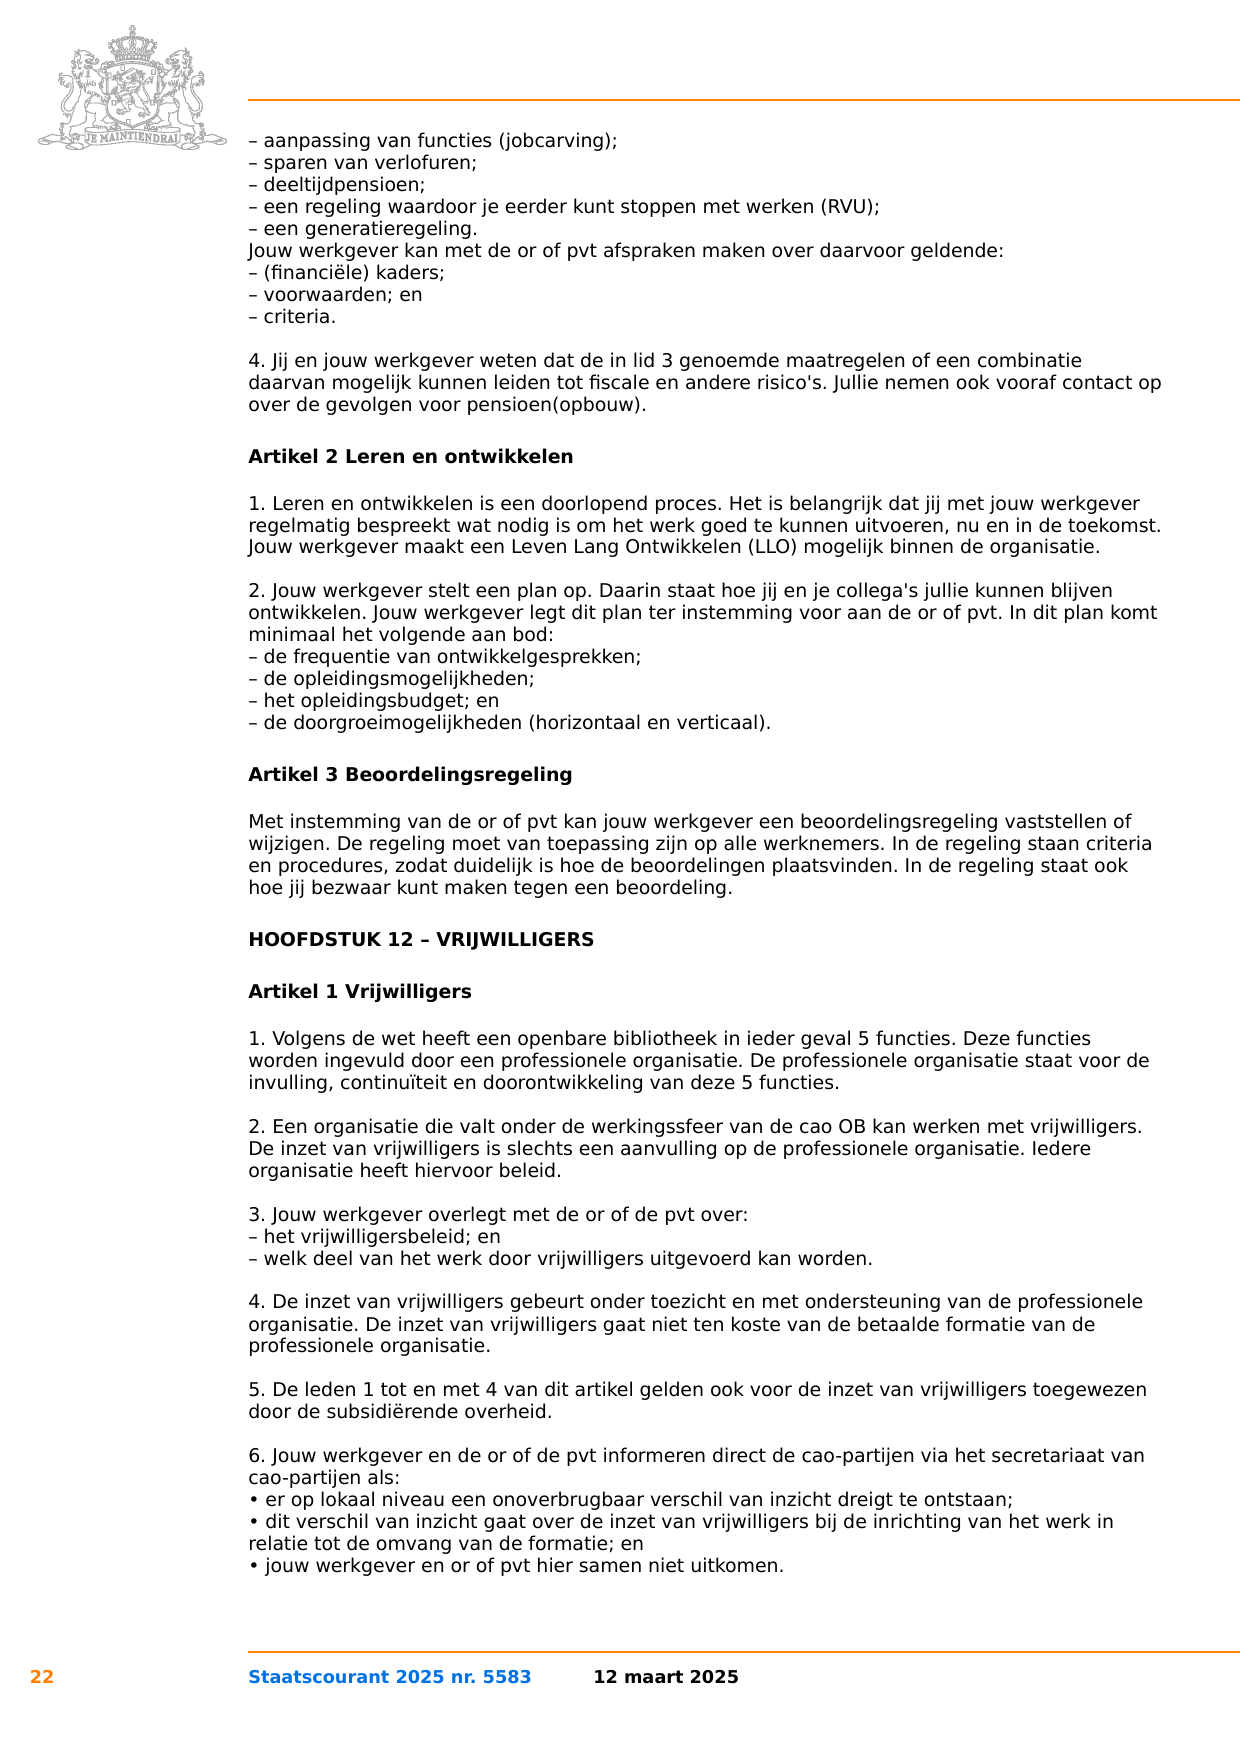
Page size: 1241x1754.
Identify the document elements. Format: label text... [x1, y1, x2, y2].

text – het opleidingsbudget; en [248, 690, 1163, 712]
text 1. Volgens de wet heeft een openbare bibliotheek in ieder geval 5 functies. Deze functies worden ingevuld door een professionele organisatie. De professionele organisatie staat voor de invulling, continuïteit en doorontwikkeling van deze 5 functies. [248, 1028, 1163, 1094]
subtitle Artikel 1 Vrijwilligers [248, 981, 1163, 1003]
text – aanpassing van functies (jobcarving); [248, 130, 1163, 152]
text • er op lokaal niveau een onoverbrugbaar verschil van inzicht dreigt te ontstaan; [248, 1489, 1163, 1511]
text Jouw werkgever kan met de or of pvt afspraken maken over daarvoor geldende: [248, 240, 1163, 262]
text – de opleidingsmogelijkheden; [248, 668, 1163, 690]
text 4. Jij en jouw werkgever weten dat de in lid 3 genoemde maatregelen of een combinatie daarvan mogelijk kunnen leiden tot fiscale en andere risico's. Jullie nemen ook vooraf contact op over de gevolgen voor pensioen(opbouw). [248, 349, 1163, 416]
subtitle Artikel 3 Beoordelingsregeling [248, 764, 1163, 786]
text 2. Een organisatie die valt onder de werkingssfeer van de cao OB kan werken met vrijwilligers. De inzet van vrijwilligers is slechts een aanvulling op de professionele organisatie. Iedere organisatie heeft hiervoor beleid. [248, 1116, 1163, 1182]
text – criteria. [248, 306, 1163, 328]
text • jouw werkgever en or of pvt hier samen niet uitkomen. [248, 1555, 1163, 1577]
text 2. Jouw werkgever stelt een plan op. Daarin staat hoe jij en je collega's jullie kunnen blijven ontwikkelen. Jouw werkgever legt dit plan ter instemming voor aan de or of pvt. In dit plan komt minimaal het volgende aan bod: [248, 580, 1163, 646]
text 1. Leren en ontwikkelen is een doorlopend proces. Het is belangrijk dat jij met jouw werkgever regelmatig bespreekt wat nodig is om het werk goed te kunnen uitvoeren, nu en in de toekomst. Jouw werkgever maakt een Leven Lang Ontwikkelen (LLO) mogelijk binnen de organisatie. [248, 492, 1163, 558]
subtitle Artikel 2 Leren en ontwikkelen [248, 446, 1163, 467]
text – een regeling waardoor je eerder kunt stoppen met werken (RVU); [248, 196, 1163, 218]
text – voorwaarden; en [248, 284, 1163, 306]
text – de doorgroeimogelijkheden (horizontaal en verticaal). [248, 712, 1163, 734]
text – de frequentie van ontwikkelgesprekken; [248, 646, 1163, 668]
text – het vrijwilligersbeleid; en [248, 1226, 1163, 1248]
subtitle HOOFDSTUK 12 – VRIJWILLIGERS [248, 929, 1163, 951]
text – sparen van verlofuren; [248, 152, 1163, 174]
text – welk deel van het werk door vrijwilligers uitgevoerd kan worden. [248, 1248, 1163, 1269]
text – een generatieregeling. [248, 218, 1163, 240]
text 4. De inzet van vrijwilligers gebeurt onder toezicht en met ondersteuning van de professionele organisatie. De inzet van vrijwilligers gaat niet ten koste van de betaalde formatie van de professionele organisatie. [248, 1291, 1163, 1357]
picture [38, 25, 227, 150]
text – deeltijdpensioen; [248, 174, 1163, 196]
text Met instemming van de or of pvt kan jouw werkgever een beoordelingsregeling vaststellen of wijzigen. De regeling moet van toepassing zijn op alle werknemers. In de regeling staan criteria en procedures, zodat duidelijk is hoe de beoordelingen plaatsvinden. In de regeling staat ook hoe jij bezwaar kunt maken tegen een beoordeling. [248, 811, 1163, 899]
text 5. De leden 1 tot en met 4 van dit artikel gelden ook voor de inzet van vrijwilligers toegewezen door de subsidiërende overheid. [248, 1379, 1163, 1423]
text • dit verschil van inzicht gaat over de inzet van vrijwilligers bij de inrichting van het werk in relatie tot de omvang van de formatie; en [248, 1511, 1163, 1555]
text 3. Jouw werkgever overlegt met de or of de pvt over: [248, 1204, 1163, 1226]
text 6. Jouw werkgever en de or of de pvt informeren direct de cao-partijen via het secretariaat van cao-partijen als: [248, 1445, 1163, 1489]
text – (financiële) kaders; [248, 262, 1163, 284]
